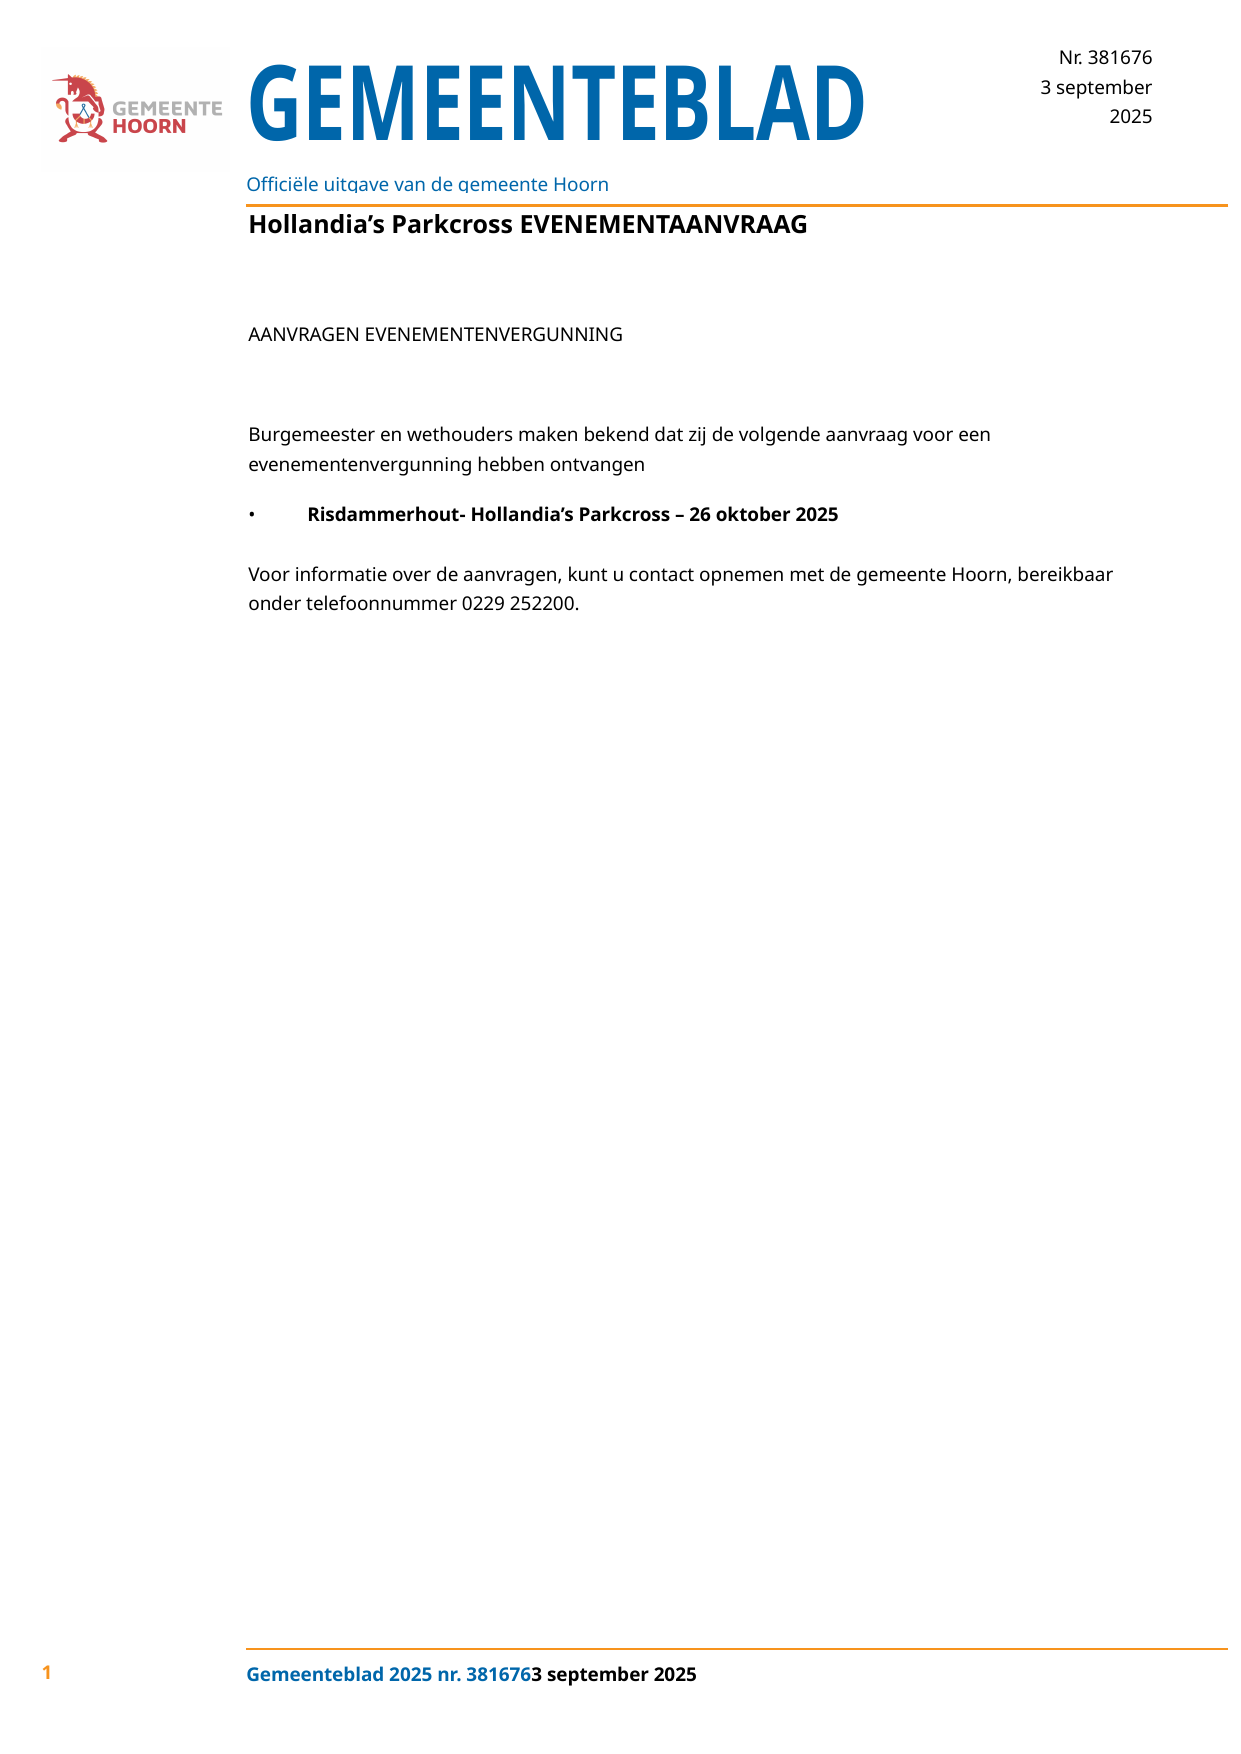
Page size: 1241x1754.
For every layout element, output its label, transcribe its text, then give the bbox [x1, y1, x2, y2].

text Voor informatie over de aanvragen, kunt u contact opnemen met de gemeente Hoorn, bereikbaar onder telefoonnummer 0229 252200. [248, 561, 1152, 616]
picture [41, 47, 231, 172]
list Risdammerhout- Hollandia’s Parkcross – 26 oktober 2025 [248, 502, 1152, 527]
text Hollandia’s Parkcross EVENEMENTAANVRAAG [248, 207, 1152, 241]
text AANVRAGEN EVENEMENTENVERGUNNING [248, 321, 1152, 346]
text Burgemeester en wethouders maken bekend dat zij de volgende aanvraag voor een evenementenvergunning hebben ontvangen [248, 422, 1152, 477]
